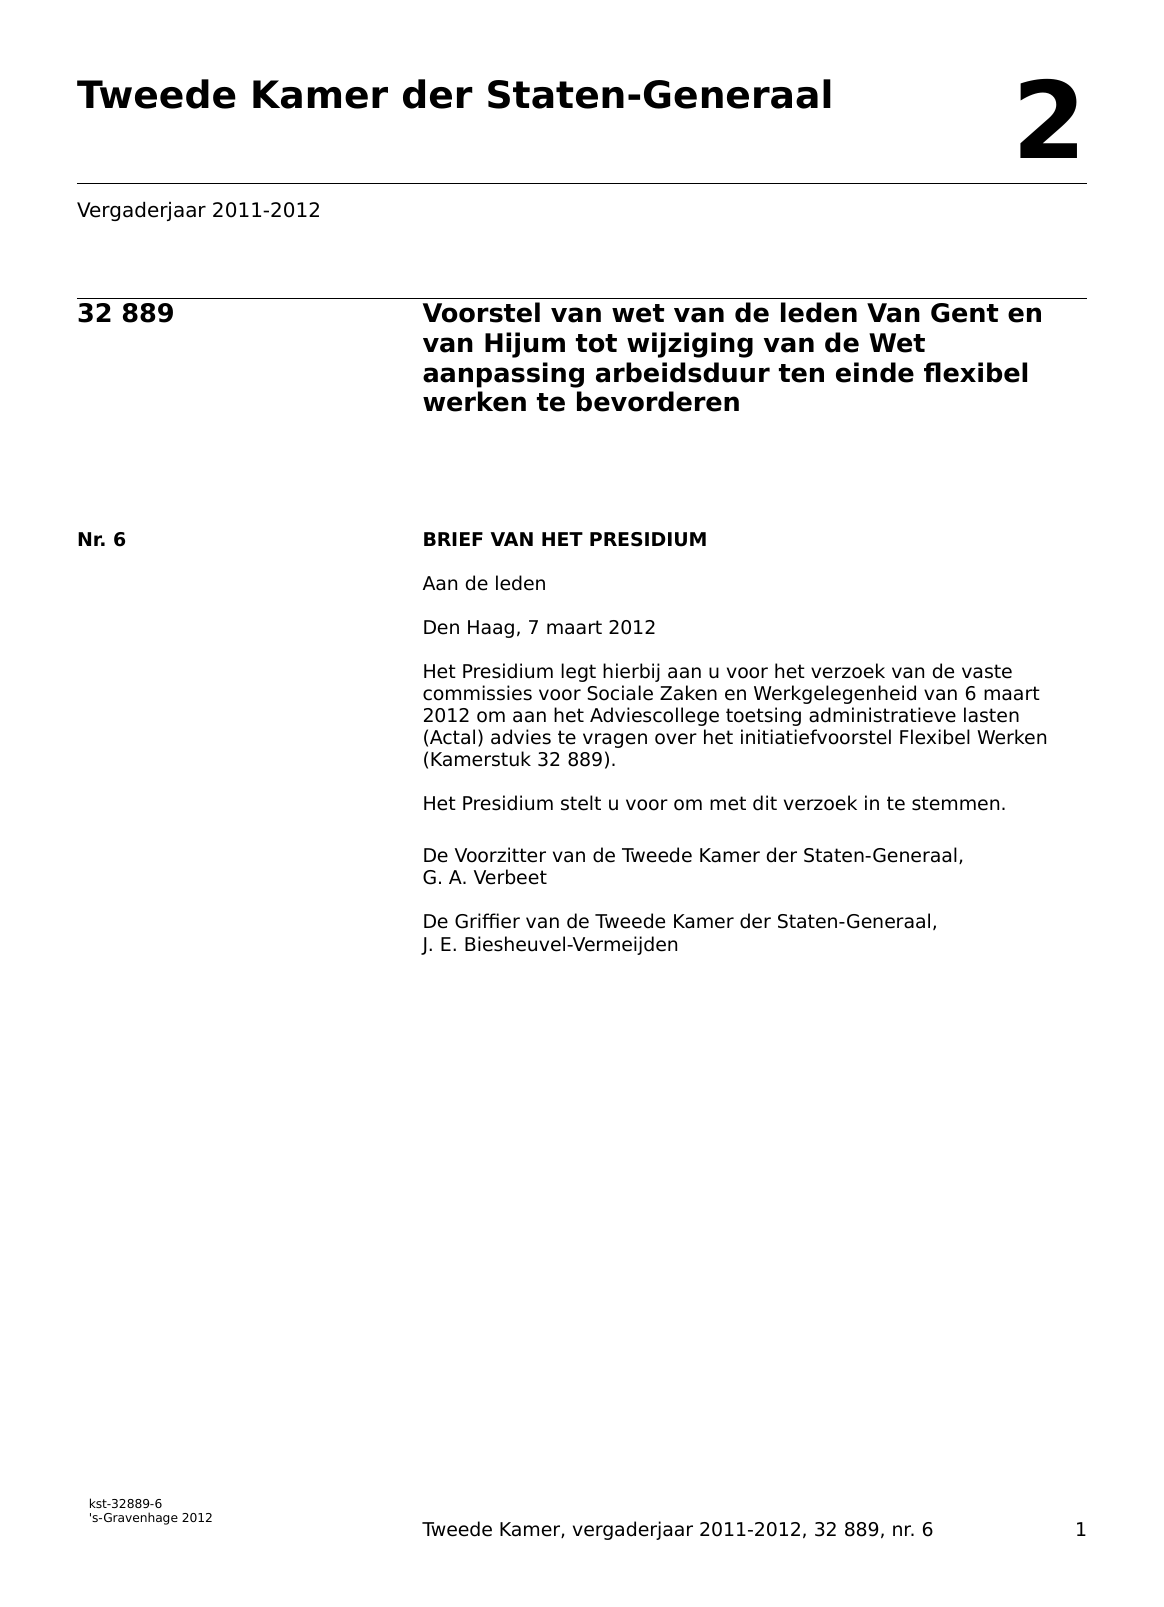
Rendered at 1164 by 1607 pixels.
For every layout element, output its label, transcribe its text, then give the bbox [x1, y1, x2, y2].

table_cell Vergaderjaar 2011-2012 [77, 184, 1087, 298]
table_header Tweede Kamer der Staten-Generaal [77, 59, 886, 183]
text Den Haag, 7 maart 2012 [422, 617, 1087, 639]
text De Griffier van de Tweede Kamer der Staten-Generaal, J. E. Biesheuvel-Vermeijden [422, 911, 1087, 955]
text Aan de leden [422, 573, 1087, 595]
subtitle 32 889 Voorstel van wet van de leden Van Gent en van Hijum tot wijziging van de Wet aanpassing arbeidsduur ten einde flexibel werken te bevorderen [77, 299, 1087, 418]
subtitle Nr. 6 BRIEF VAN HET PRESIDIUM [77, 529, 1087, 551]
text Het Presidium stelt u voor om met dit verzoek in te stemmen. [422, 793, 1087, 815]
text Het Presidium legt hierbij aan u voor het verzoek van de vaste commissies voor Sociale Zaken en Werkgelegenheid van 6 maart 2012 om aan het Adviescollege toetsing administratieve lasten (Actal) advies te vragen over het initiatiefvoorstel Flexibel Werken (Kamerstuk 32 889). [422, 661, 1087, 771]
text kst-32889-6 [88, 1497, 323, 1511]
table_header 2 [886, 59, 1087, 183]
text De Voorzitter van de Tweede Kamer der Staten-Generaal, G. A. Verbeet [422, 845, 1087, 889]
text 's-Gravenhage 2012 [88, 1511, 323, 1525]
